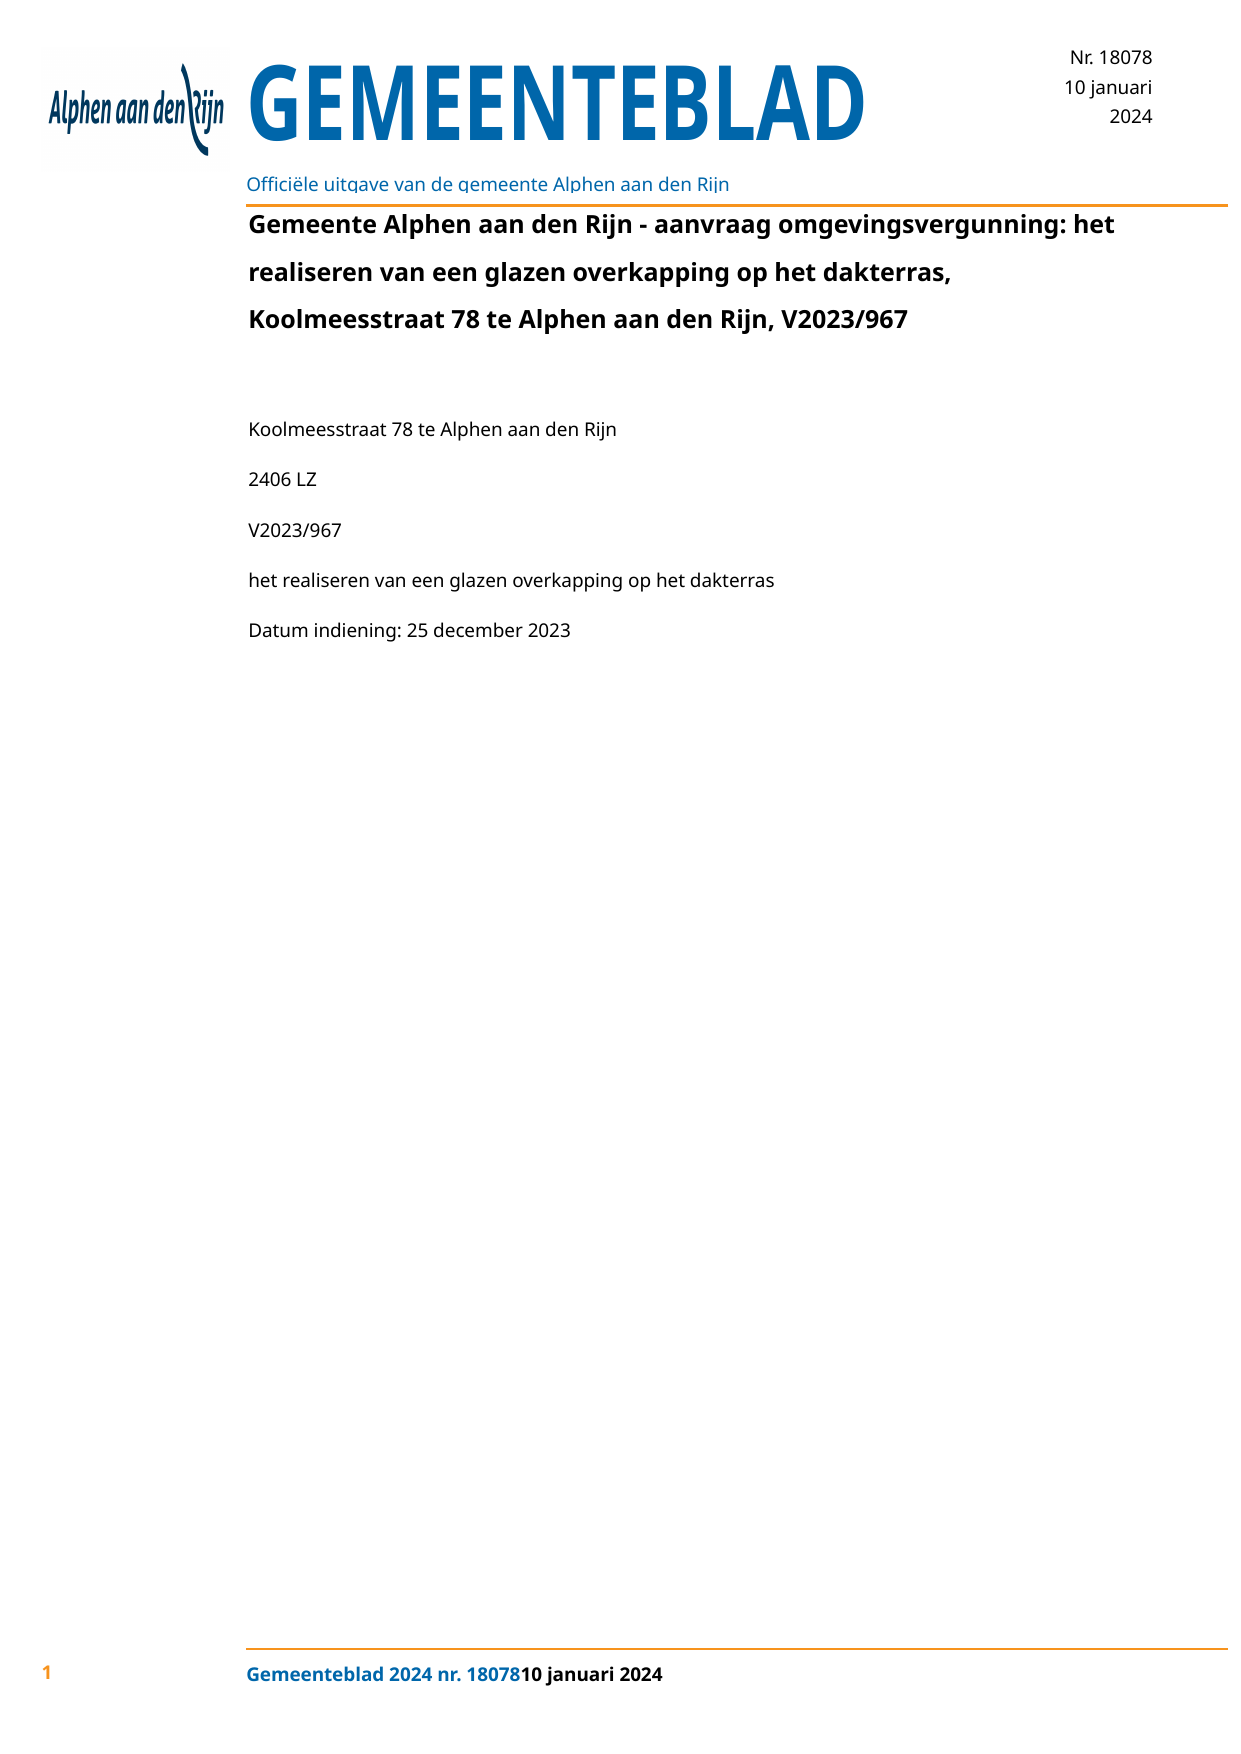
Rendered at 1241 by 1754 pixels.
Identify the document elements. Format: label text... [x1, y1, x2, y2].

text 2406 LZ [248, 466, 1152, 492]
picture [41, 47, 231, 172]
text Datum indiening: 25 december 2023 [248, 618, 1152, 643]
text Gemeente Alphen aan den Rijn - aanvraag omgevingsvergunning: het realiseren van een glazen overkapping op het dakterras, Koolmeesstraat 78 te Alphen aan den Rijn, V2023/967 [248, 207, 1152, 336]
text Koolmeesstraat 78 te Alphen aan den Rijn [248, 416, 1152, 442]
text V2023/967 [248, 517, 1152, 542]
text het realiseren van een glazen overkapping op het dakterras [248, 567, 1152, 593]
